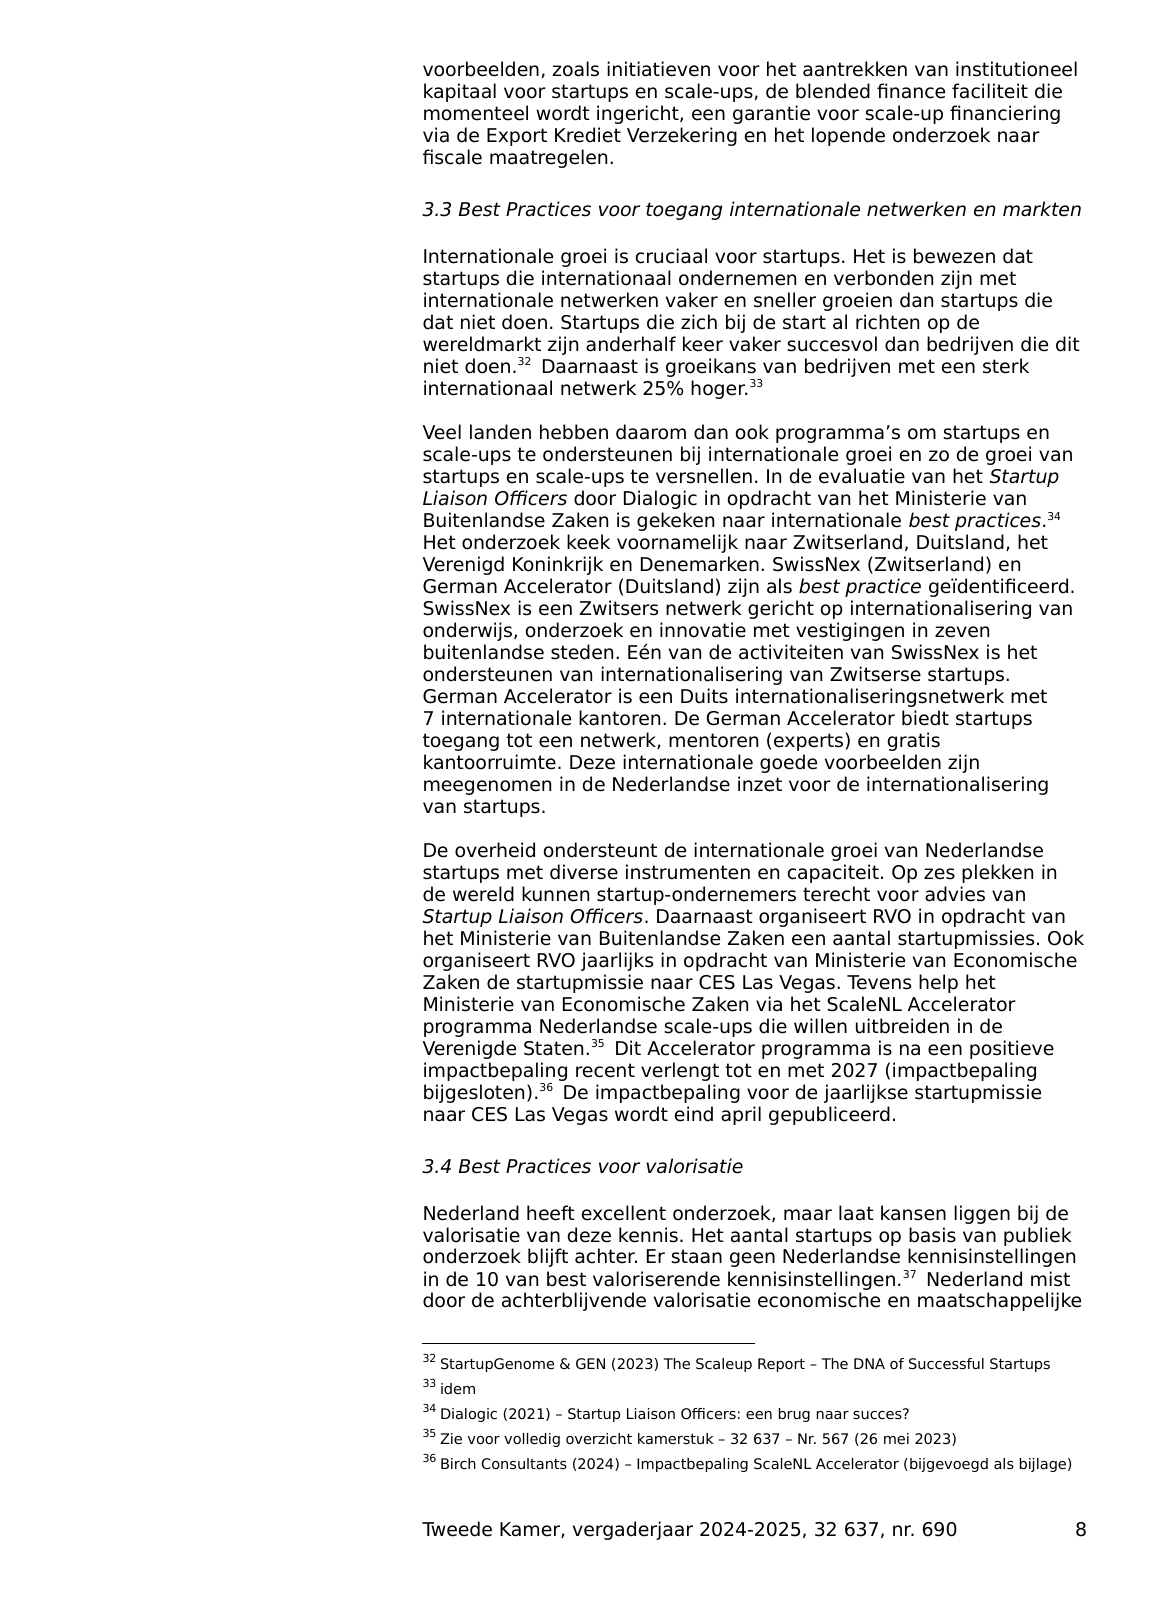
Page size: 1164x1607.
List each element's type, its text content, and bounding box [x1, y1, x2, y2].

text Zie voor volledig overzicht kamerstuk – 32 637 – Nr. 567 (26 mei 2023) [422, 1427, 1087, 1449]
text StartupGenome & GEN (2023) The Scaleup Report – The DNA of Successful Startups [422, 1352, 1087, 1374]
text Birch Consultants (2024) – Impactbepaling ScaleNL Accelerator (bijgevoegd als bijlage) [422, 1452, 1087, 1474]
text De overheid ondersteunt de internationale groei van Nederlandse startups met diverse instrumenten en capaciteit. Op zes plekken in de wereld kunnen startup-ondernemers terecht voor advies van Startup Liaison Officers. Daarnaast organiseert RVO in opdracht van het Ministerie van Buitenlandse Zaken een aantal startupmissies. Ook organiseert RVO jaarlijks in opdracht van Ministerie van Economische Zaken de startupmissie naar CES Las Vegas. Tevens help het Ministerie van Economische Zaken via het ScaleNL Accelerator programma Nederlandse scale-ups die willen uitbreiden in de Verenigde Staten. Dit Accelerator programma is na een positieve impactbepaling recent verlengt tot en met 2027 (impactbepaling bijgesloten). De impactbepaling voor de jaarlijkse startupmissie naar CES Las Vegas wordt eind april gepubliceerd. [422, 840, 1087, 1126]
text Dialogic (2021) – Startup Liaison Officers: een brug naar succes? [422, 1402, 1087, 1424]
text voorbeelden, zoals initiatieven voor het aantrekken van institutioneel kapitaal voor startups en scale-ups, de blended finance faciliteit die momenteel wordt ingericht, een garantie voor scale-up financiering via de Export Krediet Verzekering en het lopende onderzoek naar fiscale maatregelen. [422, 59, 1087, 169]
text Veel landen hebben daarom dan ook programma’s om startups en scale-ups te ondersteunen bij internationale groei en zo de groei van startups en scale-ups te versnellen. In de evaluatie van het Startup Liaison Officers door Dialogic in opdracht van het Ministerie van Buitenlandse Zaken is gekeken naar internationale best practices. Het onderzoek keek voornamelijk naar Zwitserland, Duitsland, het Verenigd Koninkrijk en Denemarken. SwissNex (Zwitserland) en German Accelerator (Duitsland) zijn als best practice geïdentificeerd. SwissNex is een Zwitsers netwerk gericht op internationalisering van onderwijs, onderzoek en innovatie met vestigingen in zeven buitenlandse steden. Eén van de activiteiten van SwissNex is het ondersteunen van internationalisering van Zwitserse startups. German Accelerator is een Duits internationaliseringsnetwerk met 7 internationale kantoren. De German Accelerator biedt startups toegang tot een netwerk, mentoren (experts) en gratis kantoorruimte. Deze internationale goede voorbeelden zijn meegenomen in de Nederlandse inzet voor de internationalisering van startups. [422, 422, 1087, 818]
subtitle 3.4 Best Practices voor valorisatie [422, 1156, 1087, 1177]
subtitle 3.3 Best Practices voor toegang internationale netwerken en markten [422, 199, 1087, 221]
text idem [422, 1377, 1087, 1399]
text Nederland heeft excellent onderzoek, maar laat kansen liggen bij de valorisatie van deze kennis. Het aantal startups op basis van publiek onderzoek blijft achter. Er staan geen Nederlandse kennisinstellingen in de 10 van best valoriserende kennisinstellingen. Nederland mist door de achterblijvende valorisatie economische en maatschappelijke [422, 1202, 1087, 1312]
text Internationale groei is cruciaal voor startups. Het is bewezen dat startups die internationaal ondernemen en verbonden zijn met internationale netwerken vaker en sneller groeien dan startups die dat niet doen. Startups die zich bij de start al richten op de wereldmarkt zijn anderhalf keer vaker succesvol dan bedrijven die dit niet doen. Daarnaast is groeikans van bedrijven met een sterk internationaal netwerk 25% hoger. [422, 246, 1087, 400]
